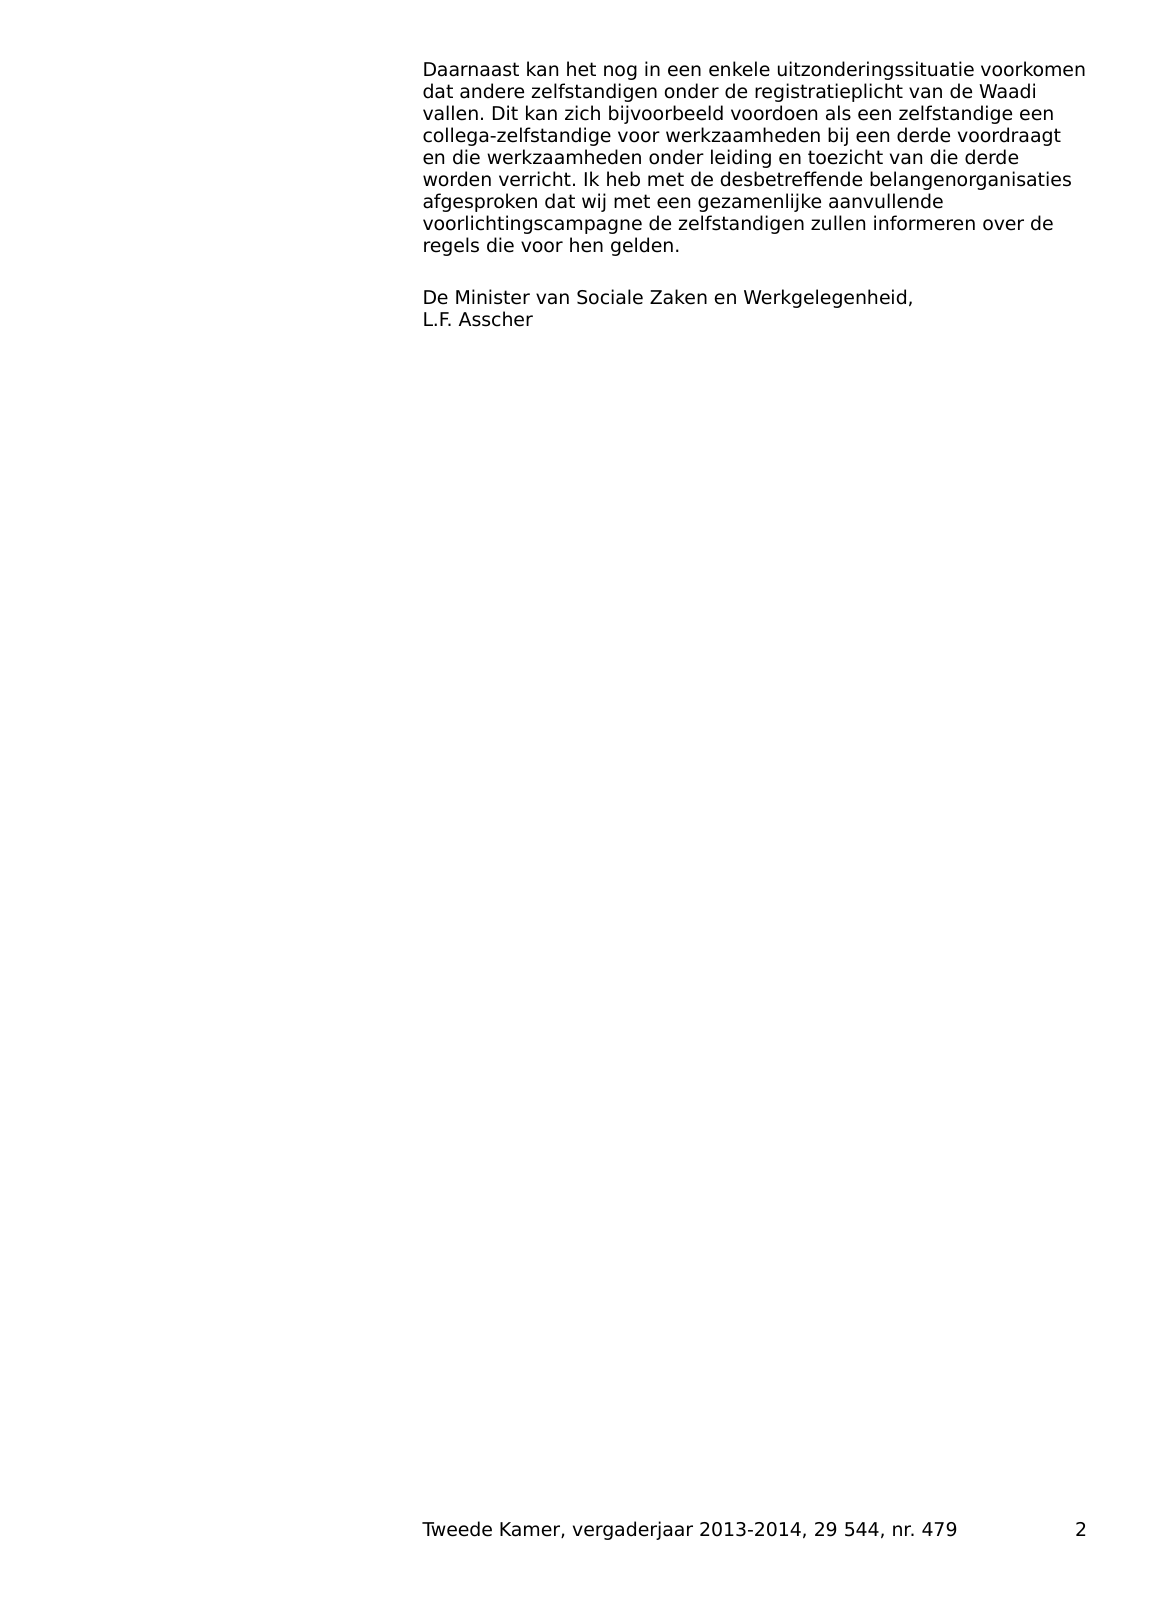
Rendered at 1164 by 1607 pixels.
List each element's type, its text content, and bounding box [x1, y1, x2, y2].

text Daarnaast kan het nog in een enkele uitzonderingssituatie voorkomen dat andere zelfstandigen onder de registratieplicht van de Waadi vallen. Dit kan zich bijvoorbeeld voordoen als een zelfstandige een collega-zelfstandige voor werkzaamheden bij een derde voordraagt en die werkzaamheden onder leiding en toezicht van die derde worden verricht. Ik heb met de desbetreffende belangenorganisaties afgesproken dat wij met een gezamenlijke aanvullende voorlichtingscampagne de zelfstandigen zullen informeren over de regels die voor hen gelden. [422, 59, 1087, 257]
text De Minister van Sociale Zaken en Werkgelegenheid, L.F. Asscher [422, 287, 1087, 331]
